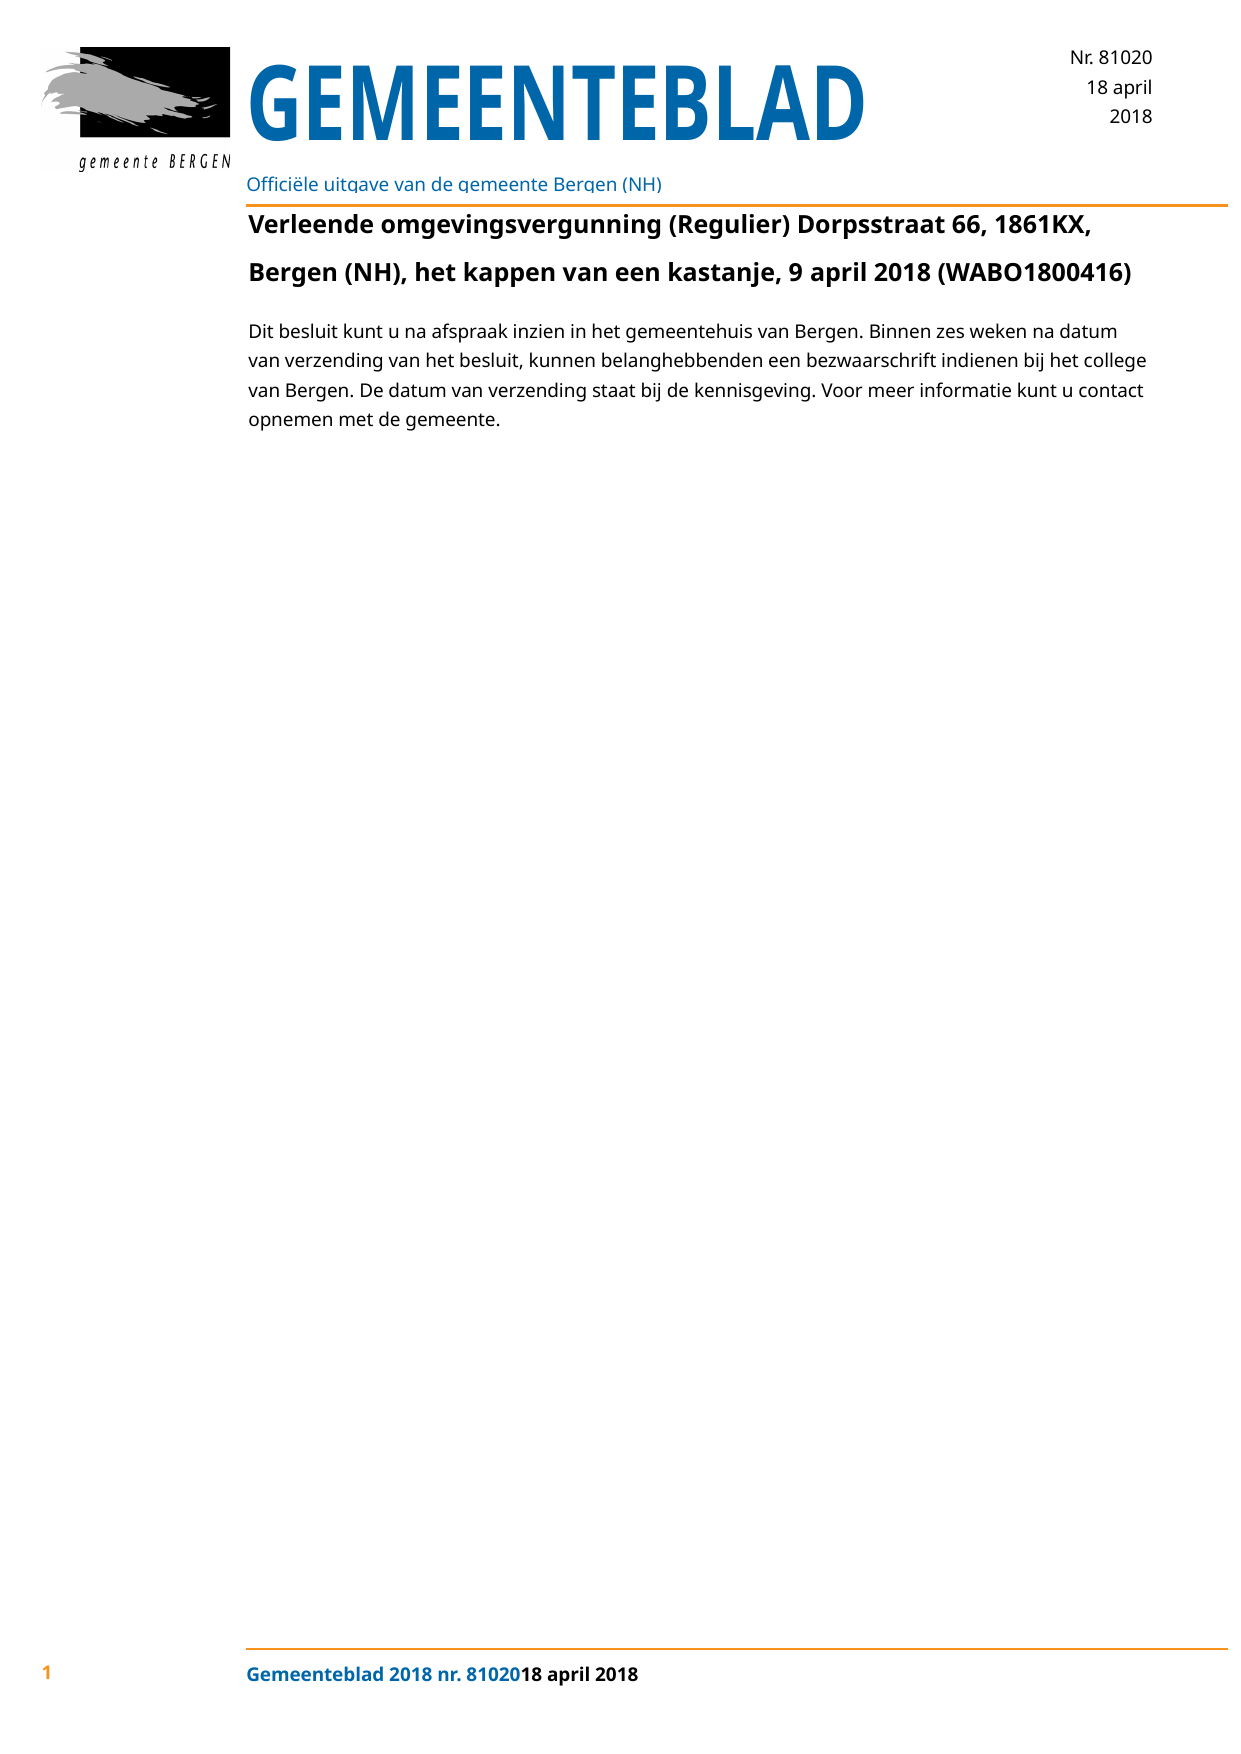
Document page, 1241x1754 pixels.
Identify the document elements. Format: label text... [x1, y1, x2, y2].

text Verleende omgevingsvergunning (Regulier) Dorpsstraat 66, 1861KX, Bergen (NH), het kappen van een kastanje, 9 april 2018 (WABO1800416) [248, 207, 1152, 288]
picture [41, 47, 231, 172]
text Dit besluit kunt u na afspraak inzien in het gemeentehuis van Bergen. Binnen zes weken na datum van verzending van het besluit, kunnen belanghebbenden een bezwaarschrift indienen bij het college van Bergen. De datum van verzending staat bij de kennisgeving. Voor meer informatie kunt u contact opnemen met de gemeente. [248, 318, 1152, 432]
